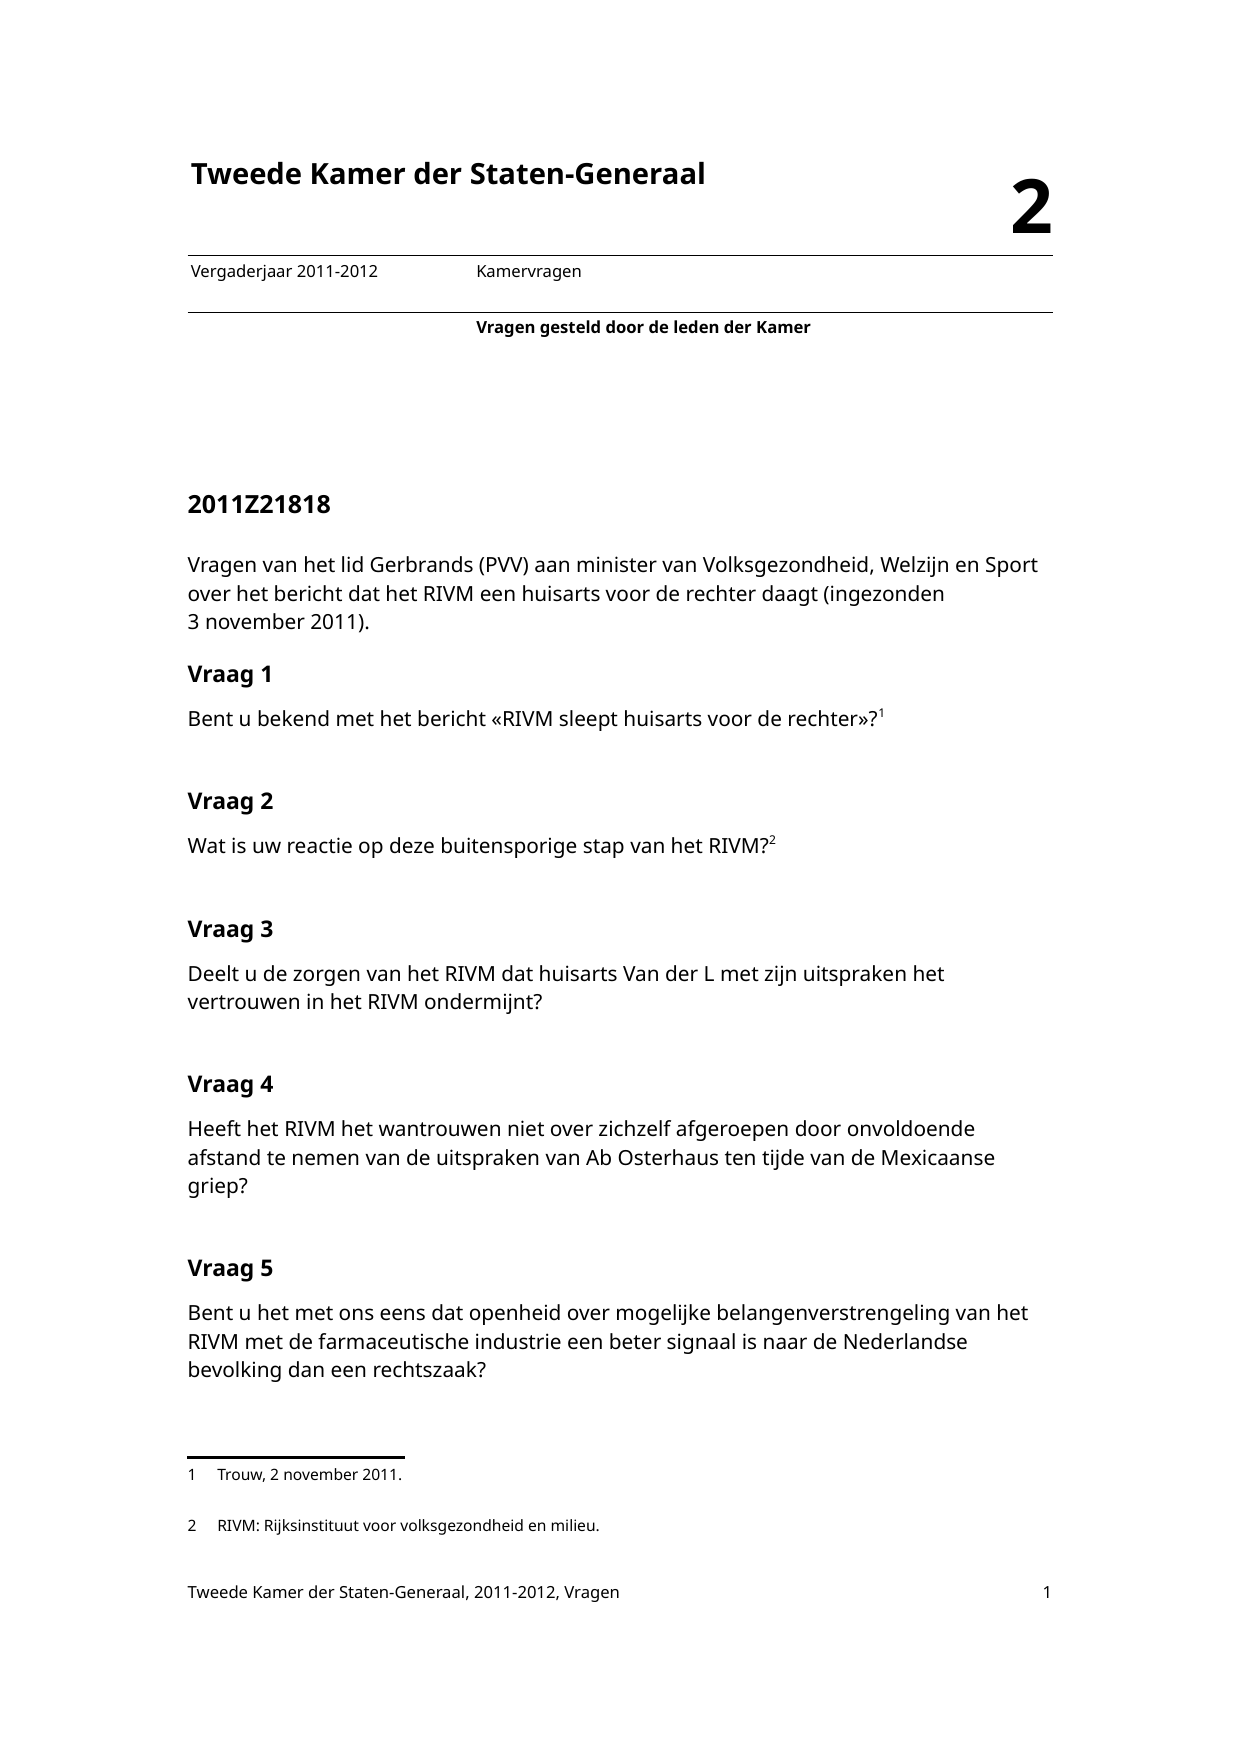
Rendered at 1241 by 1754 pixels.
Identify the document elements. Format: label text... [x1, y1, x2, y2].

subtitle Vraag 4 [187, 1068, 1053, 1099]
text Bent u bekend met het bericht «RIVM sleept huisarts voor de rechter»? [187, 704, 1053, 733]
subtitle Vraag 3 [187, 912, 1053, 944]
table_cell [188, 313, 473, 339]
table_header 2 [880, 150, 1053, 255]
subtitle Vraag 5 [187, 1252, 1053, 1283]
table_header Tweede Kamer der Staten-Generaal [188, 150, 879, 255]
text Trouw, 2 november 2011. [187, 1449, 1053, 1478]
table_cell Vergaderjaar 2011-2012 [188, 256, 473, 312]
text 2011Z21818 [187, 487, 1053, 521]
text Vragen van het lid Gerbrands (PVV) aan minister van Volksgezondheid, Welzijn en Sport over het bericht dat het RIVM een huisarts voor de rechter daagt (ingezonden 3 november 2011). [187, 550, 1053, 636]
text Bent u het met ons eens dat openheid over mogelijke belangenverstrengeling van het RIVM met de farmaceutische industrie een beter signaal is naar de Nederlandse bevolking dan een rechtszaak? [187, 1298, 1053, 1384]
text RIVM: Rijksinstituut voor volksgezondheid en milieu. [187, 1508, 1053, 1536]
subtitle Vraag 2 [187, 785, 1053, 817]
text Deelt u de zorgen van het RIVM dat huisarts Van der L met zijn uitspraken het vertrouwen in het RIVM ondermijnt? [187, 959, 1053, 1016]
subtitle Vraag 1 [187, 658, 1053, 689]
table_cell Kamervragen [473, 256, 1053, 312]
text Heeft het RIVM het wantrouwen niet over zichzelf afgeroepen door onvoldoende afstand te nemen van de uitspraken van Ab Osterhaus ten tijde van de Mexicaanse griep? [187, 1114, 1053, 1200]
table_cell Vragen gesteld door de leden der Kamer [473, 313, 1053, 339]
text Wat is uw reactie op deze buitensporige stap van het RIVM? [187, 832, 1053, 860]
